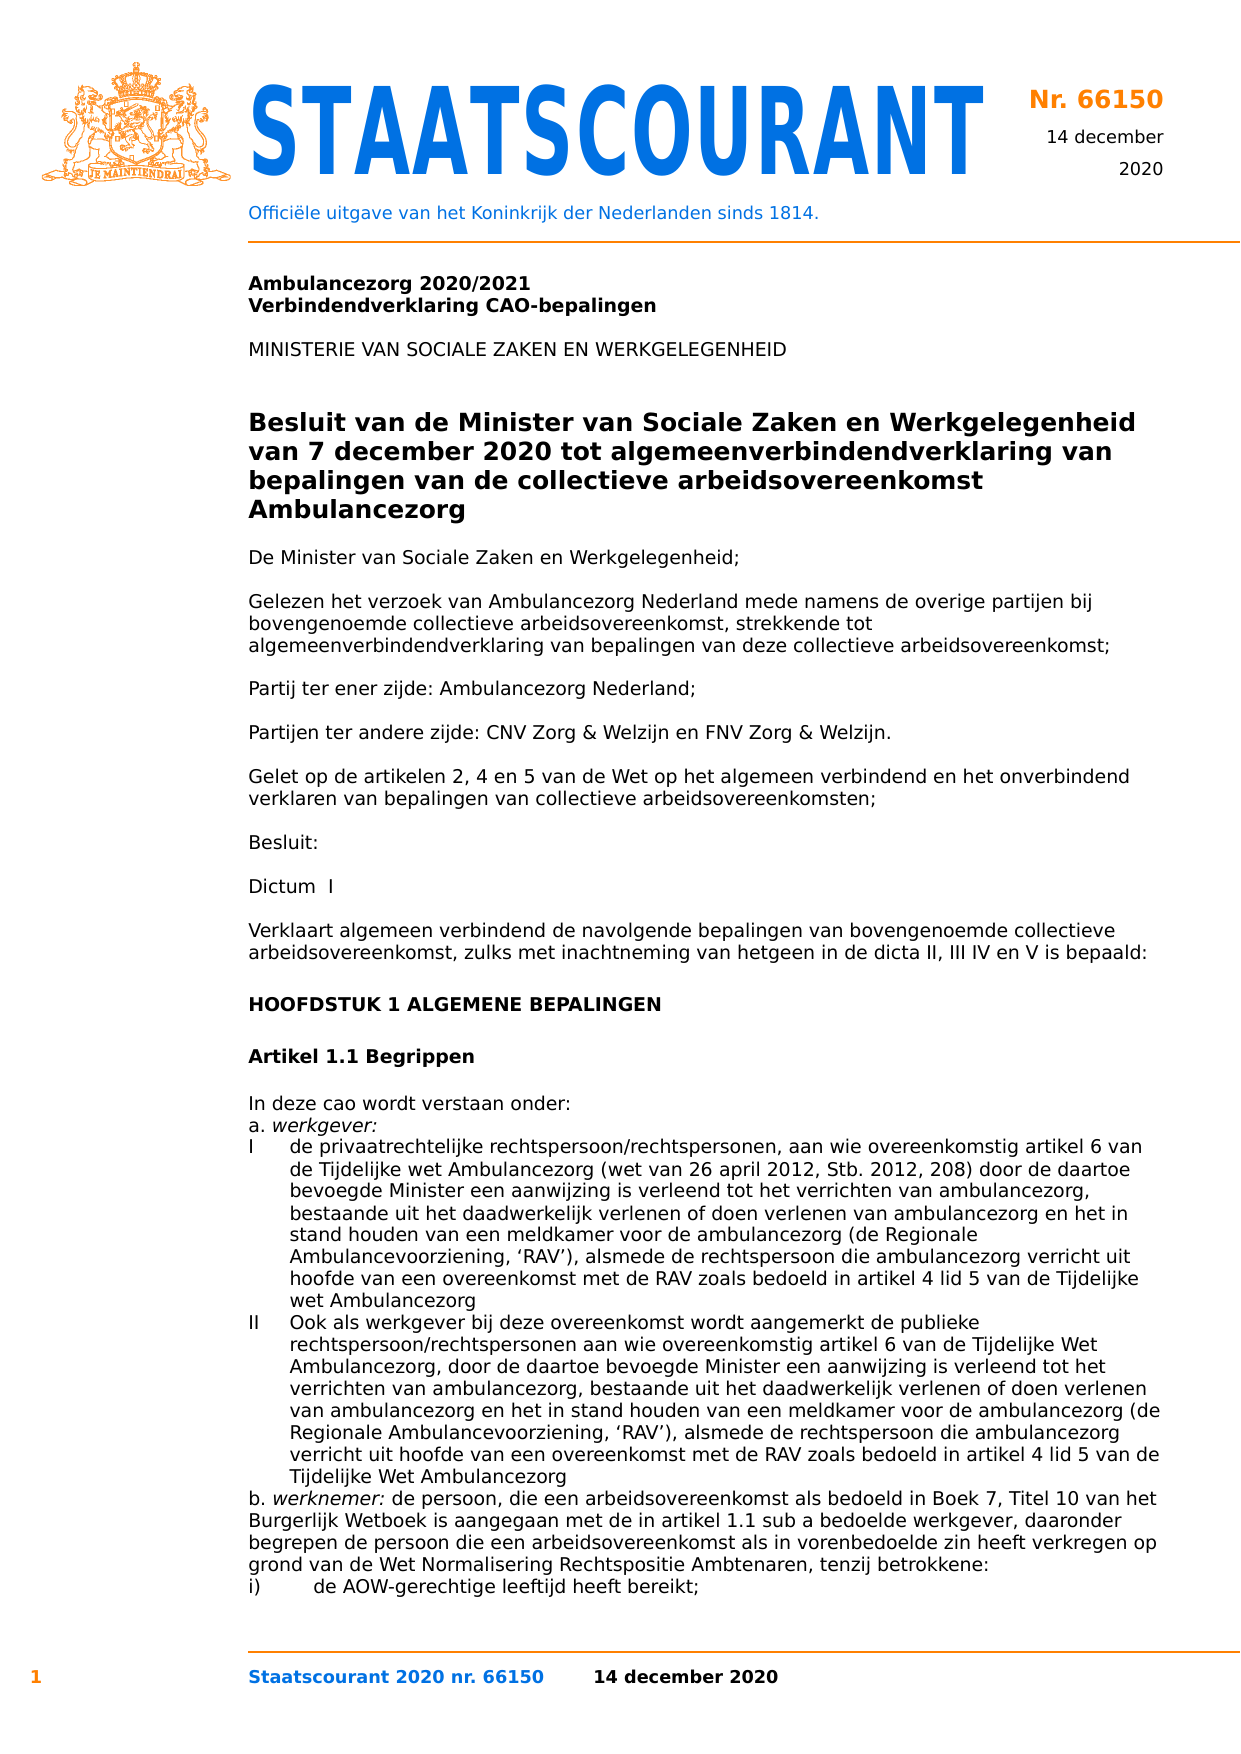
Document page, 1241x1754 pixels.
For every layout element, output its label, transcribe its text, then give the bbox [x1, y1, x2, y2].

text Dictum I [248, 876, 1163, 898]
text Besluit: [248, 832, 1163, 854]
text Partij ter ener zijde: Ambulancezorg Nederland; [248, 678, 1163, 700]
text Verbindendverklaring CAO-bepalingen [248, 295, 1163, 317]
text Verklaart algemeen verbindend de navolgende bepalingen van bovengenoemde collectieve arbeidsovereenkomst, zulks met inachtneming van hetgeen in de dicta II, III IV en V is bepaald: [248, 919, 1163, 963]
text a. werkgever: [248, 1114, 1163, 1136]
picture [41, 62, 231, 186]
text i) de AOW-gerechtige leeftijd heeft bereikt; [248, 1576, 1163, 1598]
text I de privaatrechtelijke rechtspersoon/rechtspersonen, aan wie overeenkomstig artikel 6 van de Tijdelijke wet Ambulancezorg (wet van 26 april 2012, Stb. 2012, 208) door de daartoe bevoegde Minister een aanwijzing is verleend tot het verrichten van ambulancezorg, bestaande uit het daadwerkelijk verlenen of doen verlenen van ambulancezorg en het in stand houden van een meldkamer voor de ambulancezorg (de Regionale Ambulancevoorziening, ‘RAV’), alsmede de rechtspersoon die ambulancezorg verricht uit hoofde van een overeenkomst met de RAV zoals bedoeld in artikel 4 lid 5 van de Tijdelijke wet Ambulancezorg [248, 1136, 1163, 1312]
table_header Nr. 66150 [998, 62, 1240, 121]
table_cell 2020 [998, 153, 1240, 203]
table_header STAATSCOURANT [248, 62, 998, 203]
text De Minister van Sociale Zaken en Werkgelegenheid; [248, 547, 1163, 569]
subtitle Besluit van de Minister van Sociale Zaken en Werkgelegenheid van 7 december 2020 tot algemeenverbindendverklaring van bepalingen van de collectieve arbeidsovereenkomst Ambulancezorg [248, 408, 1163, 525]
text Gelezen het verzoek van Ambulancezorg Nederland mede namens de overige partijen bij bovengenoemde collectieve arbeidsovereenkomst, strekkende tot algemeenverbindendverklaring van bepalingen van deze collectieve arbeidsovereenkomst; [248, 591, 1163, 656]
text b. werknemer: de persoon, die een arbeidsovereenkomst als bedoeld in Boek 7, Titel 10 van het Burgerlijk Wetboek is aangegaan met de in artikel 1.1 sub a bedoelde werkgever, daaronder begrepen de persoon die een arbeidsovereenkomst als in vorenbedoelde zin heeft verkregen op grond van de Wet Normalisering Rechtspositie Ambtenaren, tenzij betrokkene: [248, 1488, 1163, 1576]
table_cell 14 december [998, 121, 1240, 153]
table_cell Officiële uitgave van het Koninkrijk der Nederlanden sinds 1814. [248, 203, 1240, 241]
text Ambulancezorg 2020/2021 [248, 273, 1163, 295]
text Partijen ter andere zijde: CNV Zorg & Welzijn en FNV Zorg & Welzijn. [248, 722, 1163, 744]
subtitle HOOFDSTUK 1 ALGEMENE BEPALINGEN [248, 993, 1163, 1016]
text II Ook als werkgever bij deze overeenkomst wordt aangemerkt de publieke rechtspersoon/rechtspersonen aan wie overeenkomstig artikel 6 van de Tijdelijke Wet Ambulancezorg, door de daartoe bevoegde Minister een aanwijzing is verleend tot het verrichten van ambulancezorg, bestaande uit het daadwerkelijk verlenen of doen verlenen van ambulancezorg en het in stand houden van een meldkamer voor de ambulancezorg (de Regionale Ambulancevoorziening, ‘RAV’), alsmede de rechtspersoon die ambulancezorg verricht uit hoofde van een overeenkomst met de RAV zoals bedoeld in artikel 4 lid 5 van de Tijdelijke Wet Ambulancezorg [248, 1312, 1163, 1488]
subtitle Artikel 1.1 Begrippen [248, 1046, 1163, 1067]
text Gelet op de artikelen 2, 4 en 5 van de Wet op het algemeen verbindend en het onverbindend verklaren van bepalingen van collectieve arbeidsovereenkomsten; [248, 766, 1163, 810]
text MINISTERIE VAN SOCIALE ZAKEN EN WERKGELEGENHEID [248, 339, 1163, 361]
table_header [25, 62, 248, 241]
text In deze cao wordt verstaan onder: [248, 1092, 1163, 1114]
